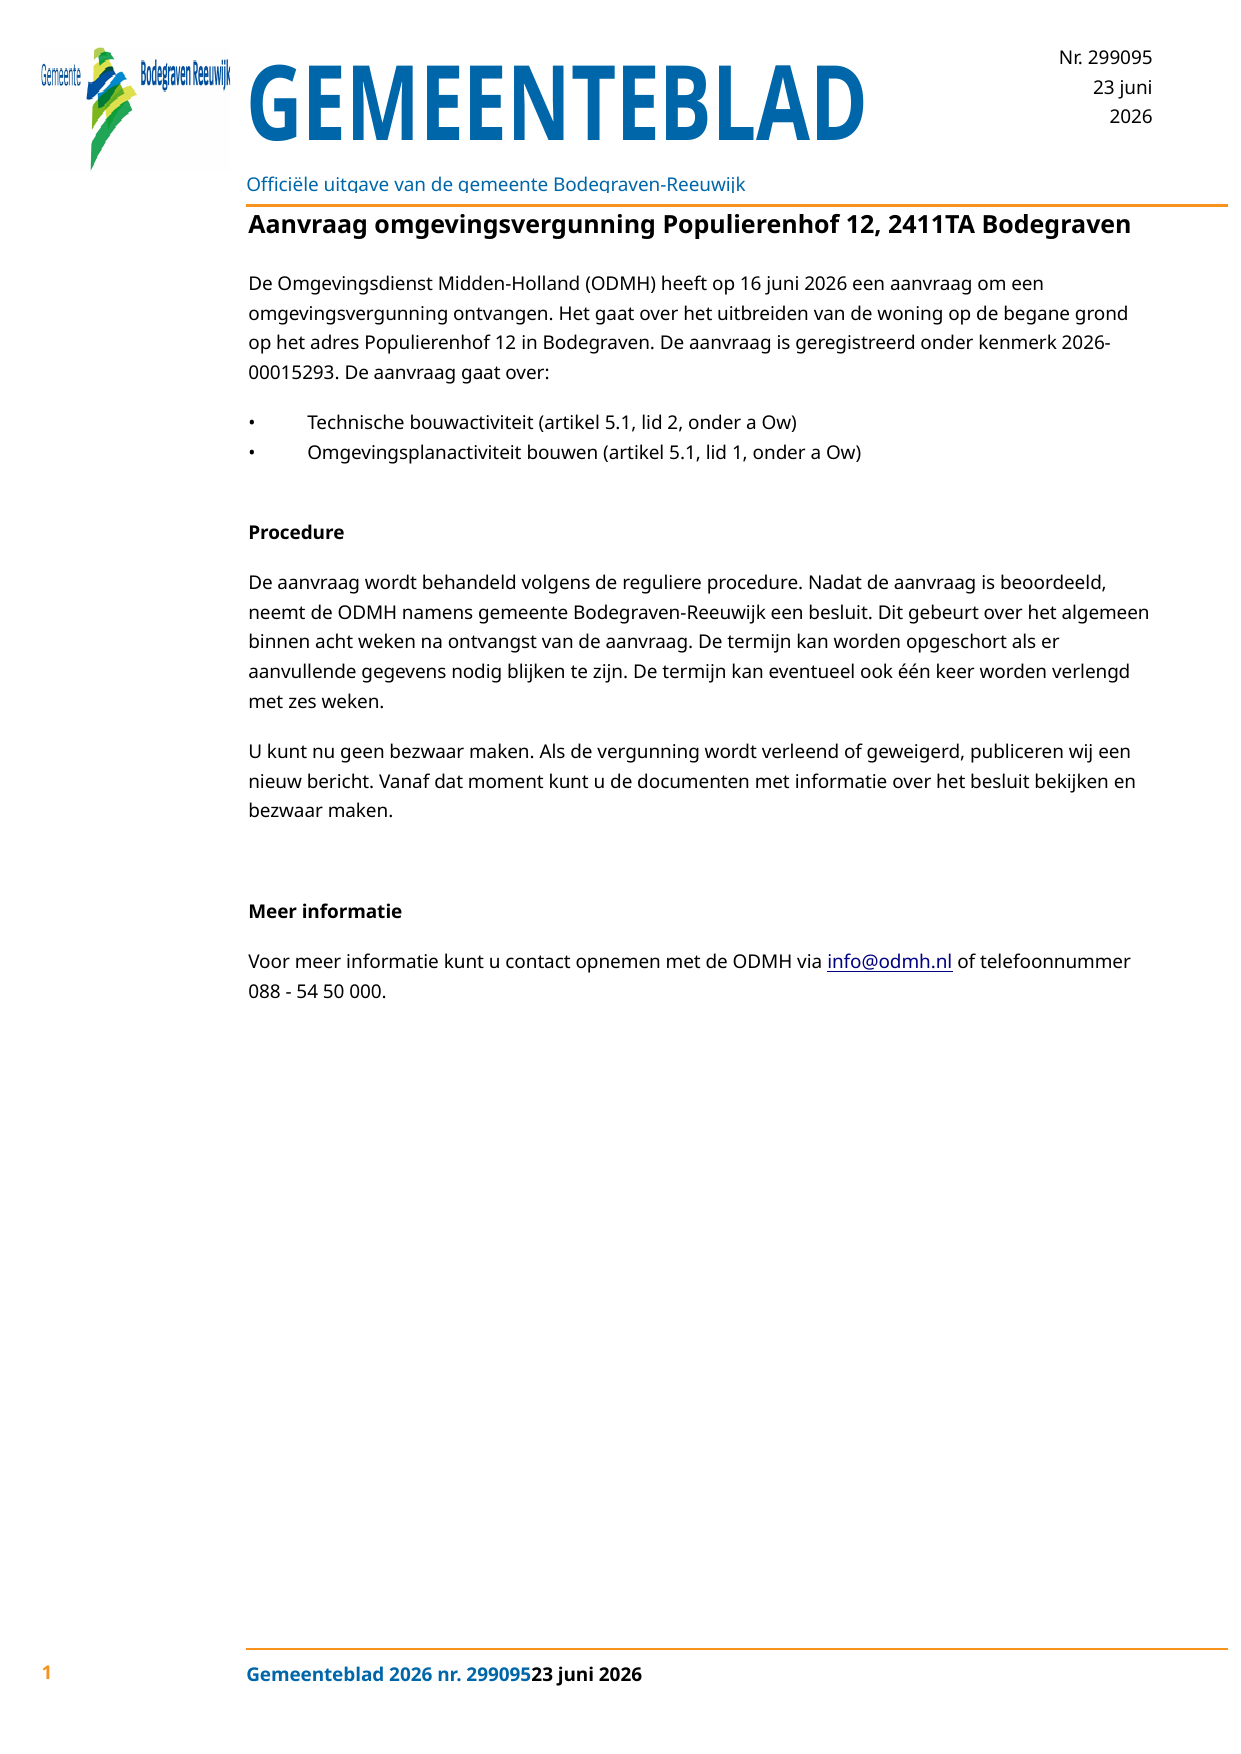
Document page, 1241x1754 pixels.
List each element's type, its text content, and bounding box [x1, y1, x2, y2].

text De Omgevingsdienst Midden-Holland (ODMH) heeft op 16 juni 2026 een aanvraag om een omgevingsvergunning ontvangen. Het gaat over het uitbreiden van de woning op de begane grond op het adres Populierenhof 12 in Bodegraven. De aanvraag is geregistreerd onder kenmerk 2026-00015293. De aanvraag gaat over: [248, 270, 1152, 385]
list Omgevingsplanactiviteit bouwen (artikel 5.1, lid 1, onder a Ow) [248, 439, 1152, 465]
text De aanvraag wordt behandeld volgens de reguliere procedure. Nadat de aanvraag is beoordeeld, neemt de ODMH namens gemeente Bodegraven-Reeuwijk een besluit. Dit gebeurt over het algemeen binnen acht weken na ontvangst van de aanvraag. De termijn kan worden opgeschort als er aanvullende gegevens nodig blijken te zijn. De termijn kan eventueel ook één keer worden verlengd met zes weken. [248, 569, 1152, 713]
text Meer informatie [248, 898, 1152, 924]
text Voor meer informatie kunt u contact opnemen met de ODMH via info@odmh.nl of telefoonnummer 088 - 54 50 000. [248, 949, 1152, 1004]
list Technische bouwactiviteit (artikel 5.1, lid 2, onder a Ow) [248, 409, 1152, 435]
picture [41, 47, 231, 172]
text Aanvraag omgevingsvergunning Populierenhof 12, 2411TA Bodegraven [248, 207, 1152, 241]
text U kunt nu geen bezwaar maken. Als de vergunning wordt verleend of geweigerd, publiceren wij een nieuw bericht. Vanaf dat moment kunt u de documenten met informatie over het besluit bekijken en bezwaar maken. [248, 738, 1152, 823]
text Procedure [248, 519, 1152, 545]
